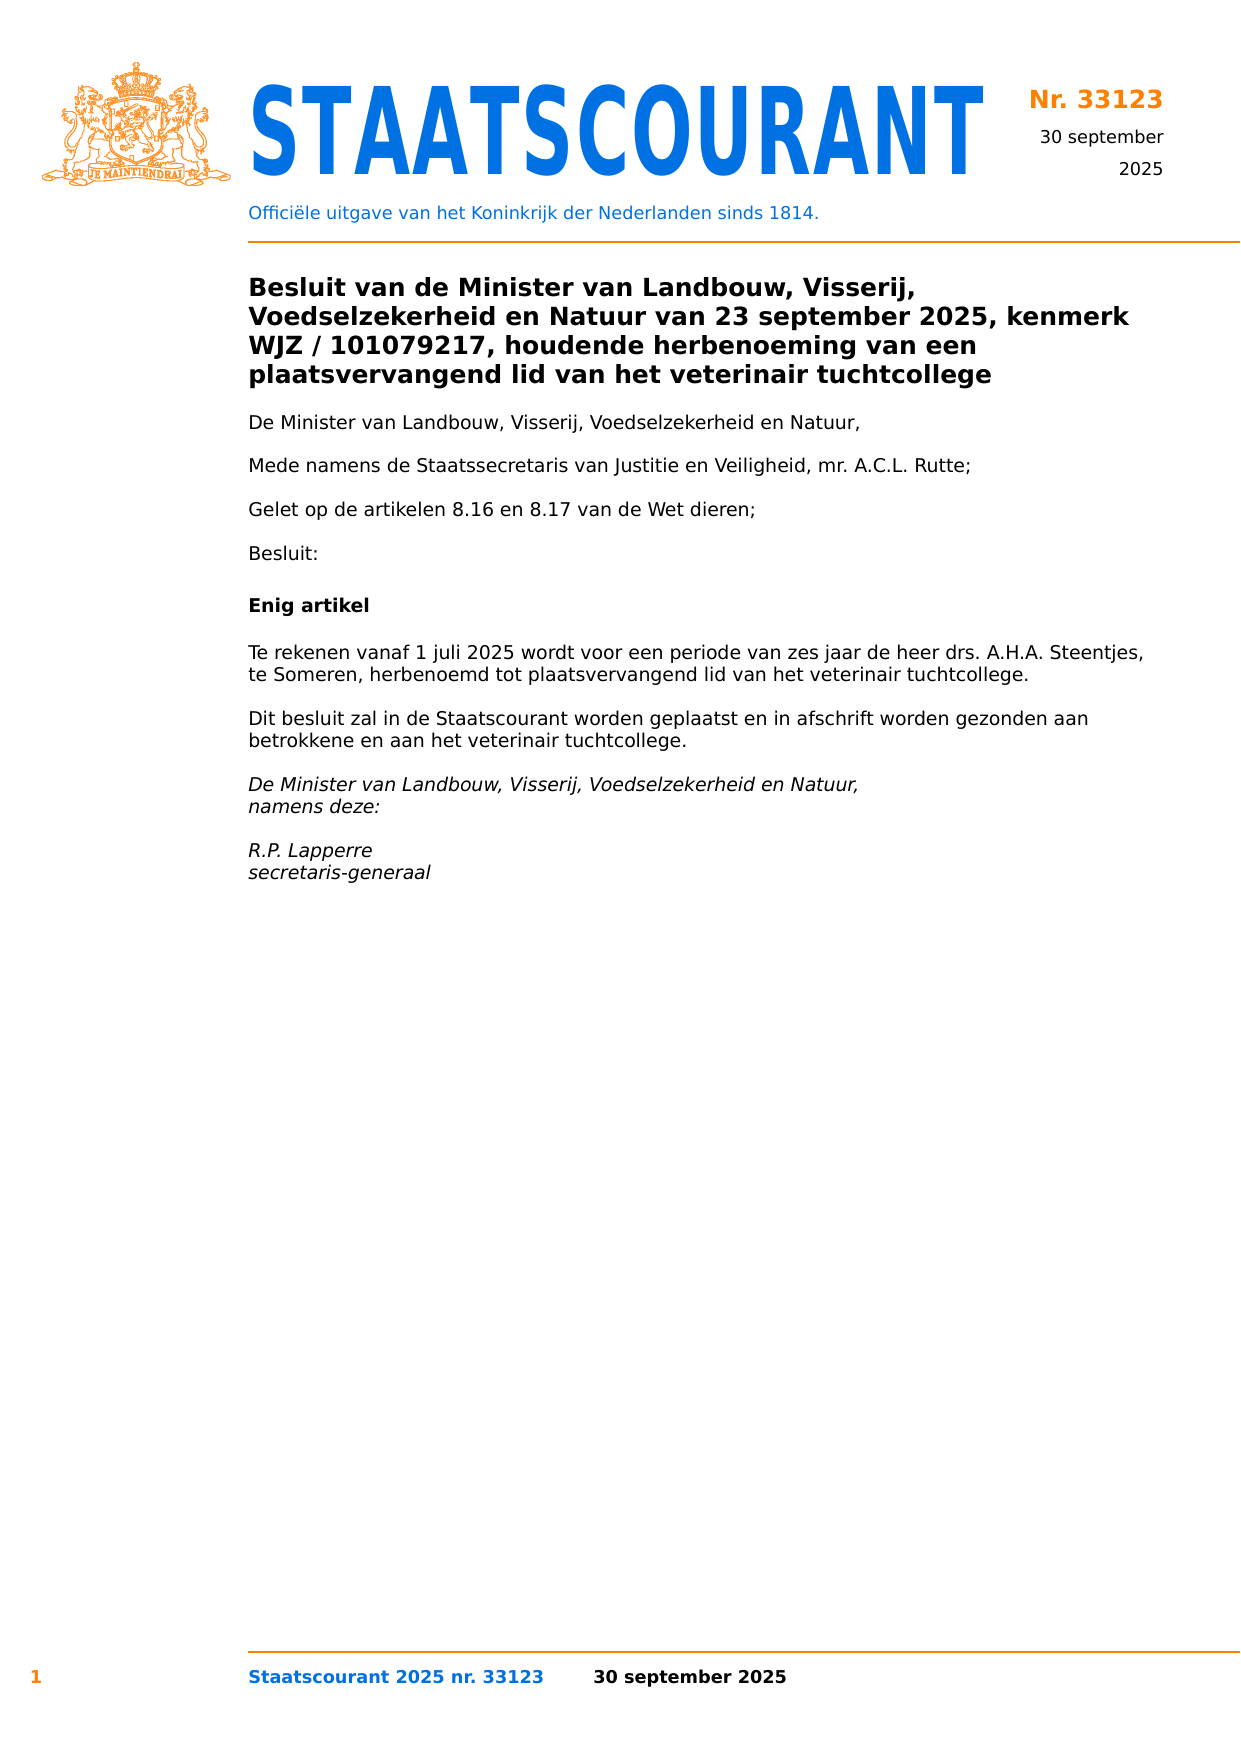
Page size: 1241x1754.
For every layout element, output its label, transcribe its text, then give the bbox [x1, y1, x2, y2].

table_cell Officiële uitgave van het Koninkrijk der Nederlanden sinds 1814. [248, 203, 1240, 241]
subtitle Besluit van de Minister van Landbouw, Visserij, Voedselzekerheid en Natuur van 23 september 2025, kenmerk WJZ / 101079217, houdende herbenoeming van een plaatsvervangend lid van het veterinair tuchtcollege [248, 273, 1163, 390]
subtitle Enig artikel [248, 595, 1163, 617]
text De Minister van Landbouw, Visserij, Voedselzekerheid en Natuur, namens deze: R.P. Lapperre secretaris-generaal [248, 774, 1163, 884]
text Dit besluit zal in de Staatscourant worden geplaatst en in afschrift worden gezonden aan betrokkene en aan het veterinair tuchtcollege. [248, 708, 1163, 752]
table_cell 30 september [998, 121, 1240, 153]
text Te rekenen vanaf 1 juli 2025 wordt voor een periode van zes jaar de heer drs. A.H.A. Steentjes, te Someren, herbenoemd tot plaatsvervangend lid van het veterinair tuchtcollege. [248, 642, 1163, 686]
text Besluit: [248, 543, 1163, 565]
table_cell 2025 [998, 153, 1240, 203]
text Gelet op de artikelen 8.16 en 8.17 van de Wet dieren; [248, 499, 1163, 521]
picture [41, 62, 231, 186]
table_header Nr. 33123 [998, 62, 1240, 121]
table_header STAATSCOURANT [248, 62, 998, 203]
table_header [25, 62, 248, 241]
text De Minister van Landbouw, Visserij, Voedselzekerheid en Natuur, [248, 412, 1163, 433]
text Mede namens de Staatssecretaris van Justitie en Veiligheid, mr. A.C.L. Rutte; [248, 455, 1163, 477]
